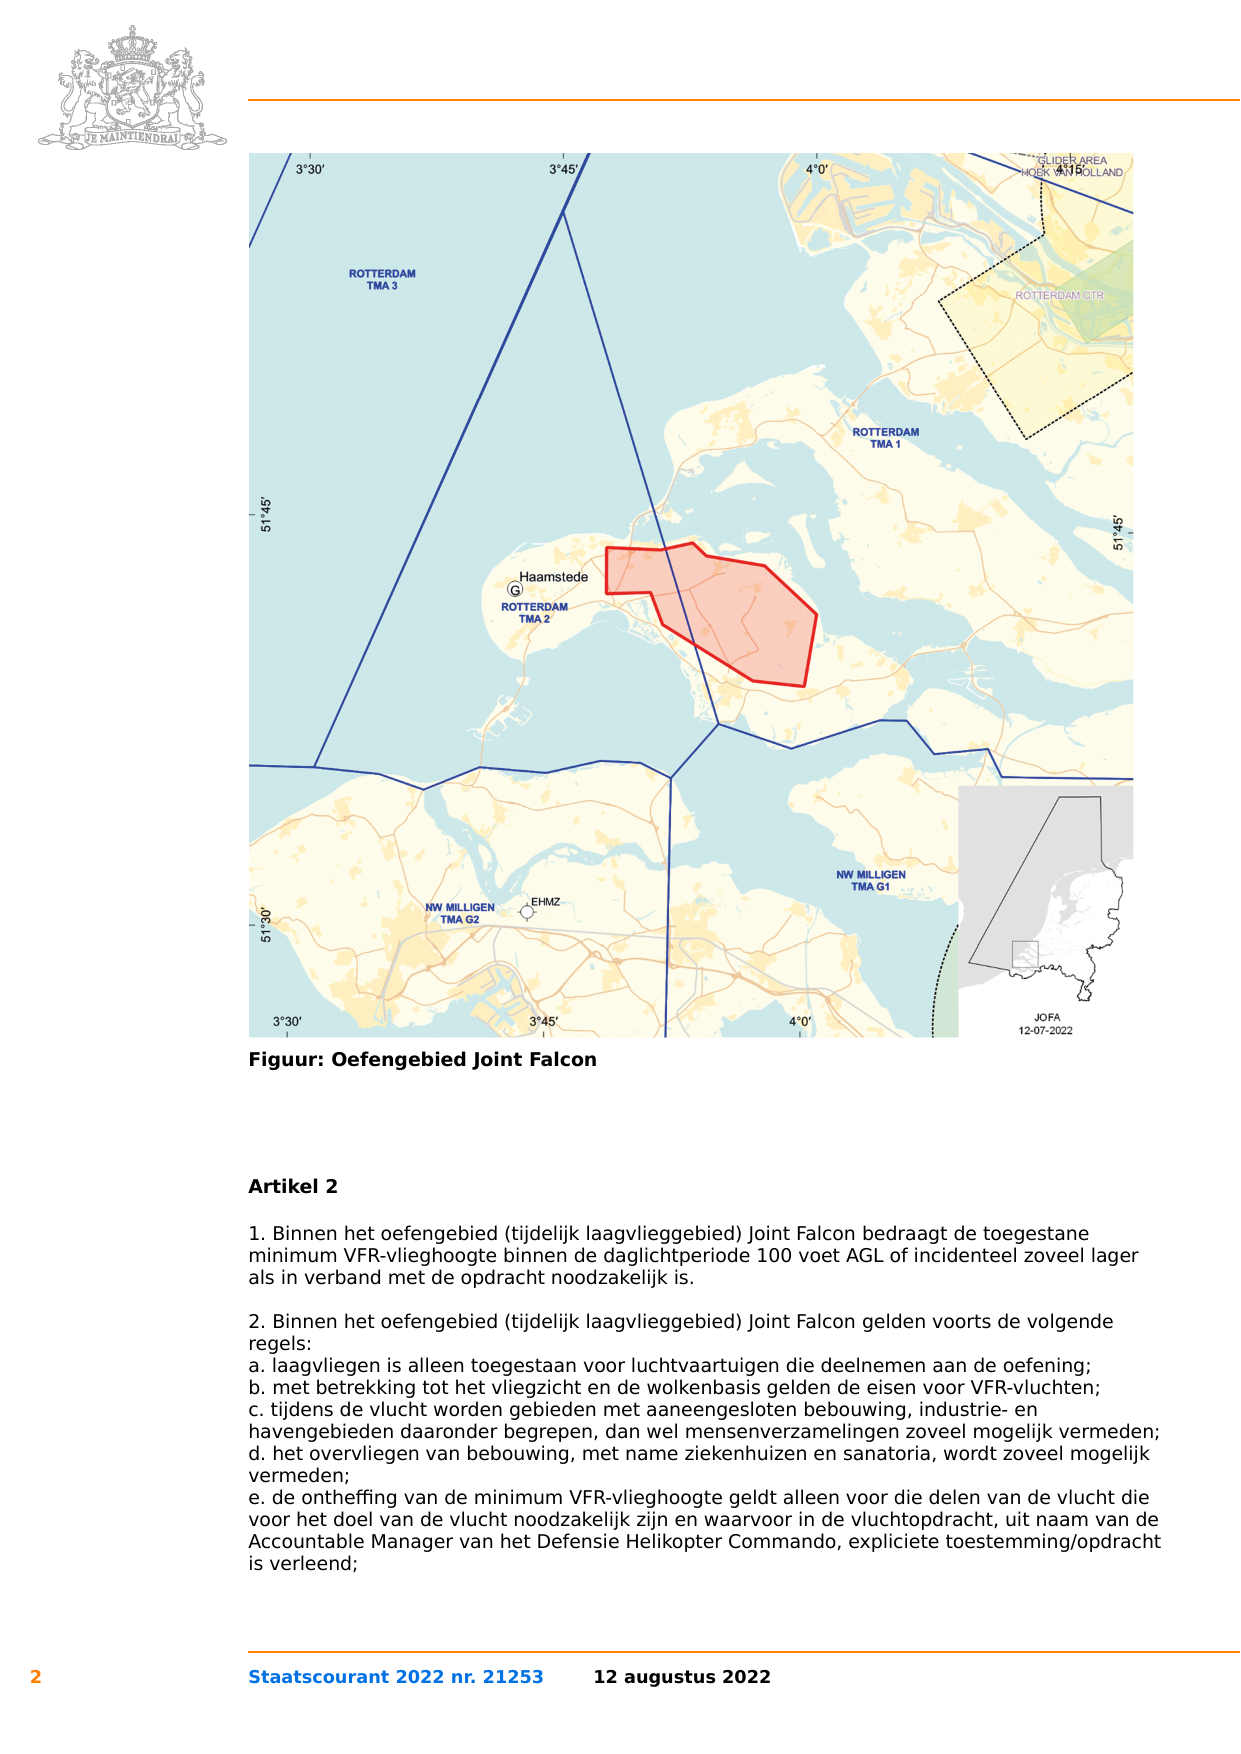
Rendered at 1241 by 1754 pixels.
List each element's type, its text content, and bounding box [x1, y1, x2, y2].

subtitle Artikel 2 [248, 1176, 1163, 1198]
text a. laagvliegen is alleen toegestaan voor luchtvaartuigen die deelnemen aan de oefening; [248, 1355, 1163, 1377]
text c. tijdens de vlucht worden gebieden met aaneengesloten bebouwing, industrie- en havengebieden daaronder begrepen, dan wel mensenverzamelingen zoveel mogelijk vermeden; [248, 1399, 1163, 1443]
text 1. Binnen het oefengebied (tijdelijk laagvlieggebied) Joint Falcon bedraagt de toegestane minimum VFR-vlieghoogte binnen de daglichtperiode 100 voet AGL of incidenteel zoveel lager als in verband met de opdracht noodzakelijk is. [248, 1223, 1163, 1289]
text b. met betrekking tot het vliegzicht en de wolkenbasis gelden de eisen voor VFR-vluchten; [248, 1377, 1163, 1399]
text e. de ontheffing van de minimum VFR-vlieghoogte geldt alleen voor die delen van de vlucht die voor het doel van de vlucht noodzakelijk zijn en waarvoor in de vluchtopdracht, uit naam van de Accountable Manager van het Defensie Helikopter Commando, expliciete toestemming/opdracht is verleend; [248, 1487, 1163, 1575]
text Figuur: Oefengebied Joint Falcon [248, 1049, 1134, 1071]
picture [38, 25, 227, 150]
picture [248, 151, 1134, 1038]
text 2. Binnen het oefengebied (tijdelijk laagvlieggebied) Joint Falcon gelden voorts de volgende regels: [248, 1311, 1163, 1355]
text d. het overvliegen van bebouwing, met name ziekenhuizen en sanatoria, wordt zoveel mogelijk vermeden; [248, 1443, 1163, 1487]
